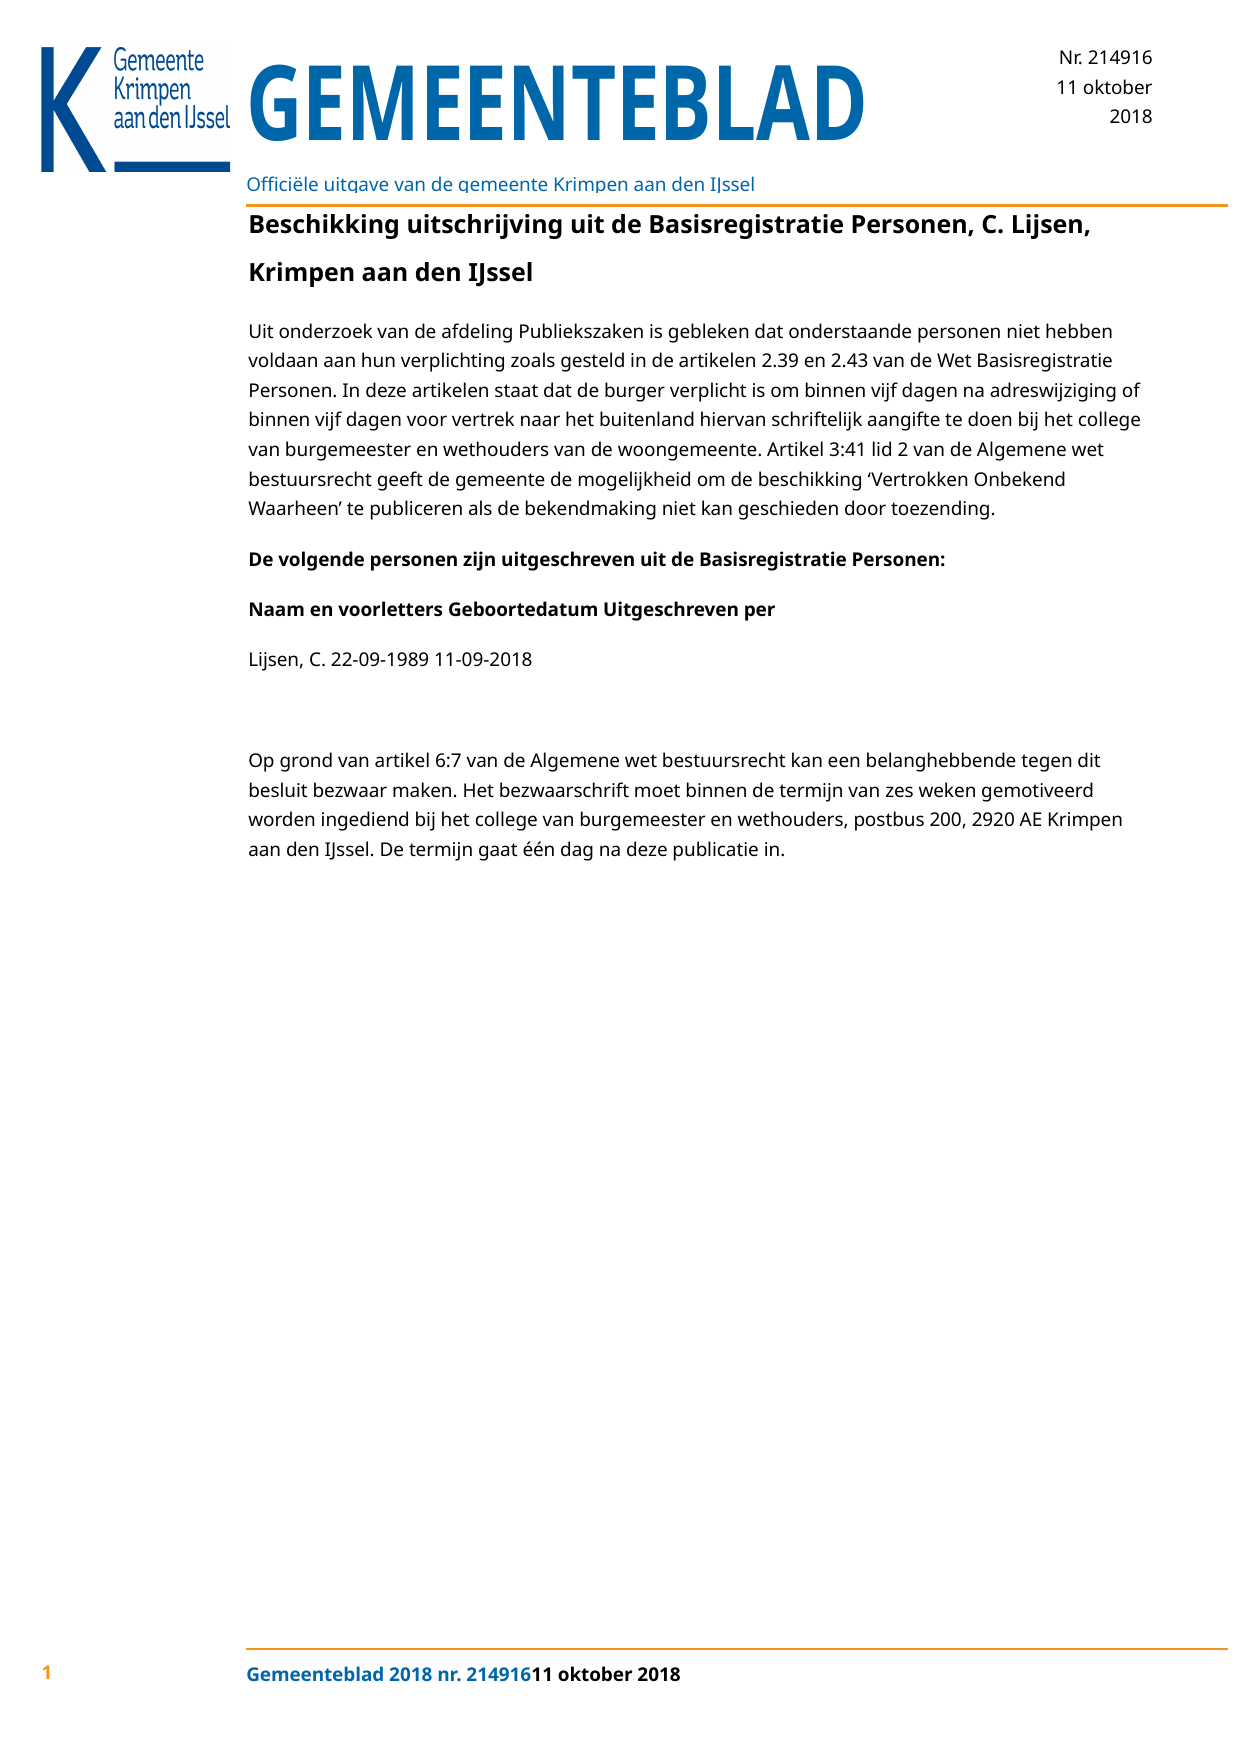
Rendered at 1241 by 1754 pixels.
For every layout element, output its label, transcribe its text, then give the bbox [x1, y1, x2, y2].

text Beschikking uitschrijving uit de Basisregistratie Personen, C. Lijsen, Krimpen aan den IJssel [248, 207, 1152, 288]
picture [41, 47, 231, 172]
text Naam en voorletters Geboortedatum Uitgeschreven per [248, 596, 1152, 622]
text Op grond van artikel 6:7 van de Algemene wet bestuursrecht kan een belanghebbende tegen dit besluit bezwaar maken. Het bezwaarschrift moet binnen de termijn van zes weken gemotiveerd worden ingediend bij het college van burgemeester en wethouders, postbus 200, 2920 AE Krimpen aan den IJssel. De termijn gaat één dag na deze publicatie in. [248, 747, 1152, 862]
text Uit onderzoek van de afdeling Publiekszaken is gebleken dat onderstaande personen niet hebben voldaan aan hun verplichting zoals gesteld in de artikelen 2.39 en 2.43 van de Wet Basisregistratie Personen. In deze artikelen staat dat de burger verplicht is om binnen vijf dagen na adreswijziging of binnen vijf dagen voor vertrek naar het buitenland hiervan schriftelijk aangifte te doen bij het college van burgemeester en wethouders van de woongemeente. Artikel 3:41 lid 2 van de Algemene wet bestuursrecht geeft de gemeente de mogelijkheid om de beschikking ‘Vertrokken Onbekend Waarheen’ te publiceren als de bekendmaking niet kan geschieden door toezending. [248, 318, 1152, 521]
text Lijsen, C. 22-09-1989 11-09-2018 [248, 647, 1152, 672]
text De volgende personen zijn uitgeschreven uit de Basisregistratie Personen: [248, 546, 1152, 572]
